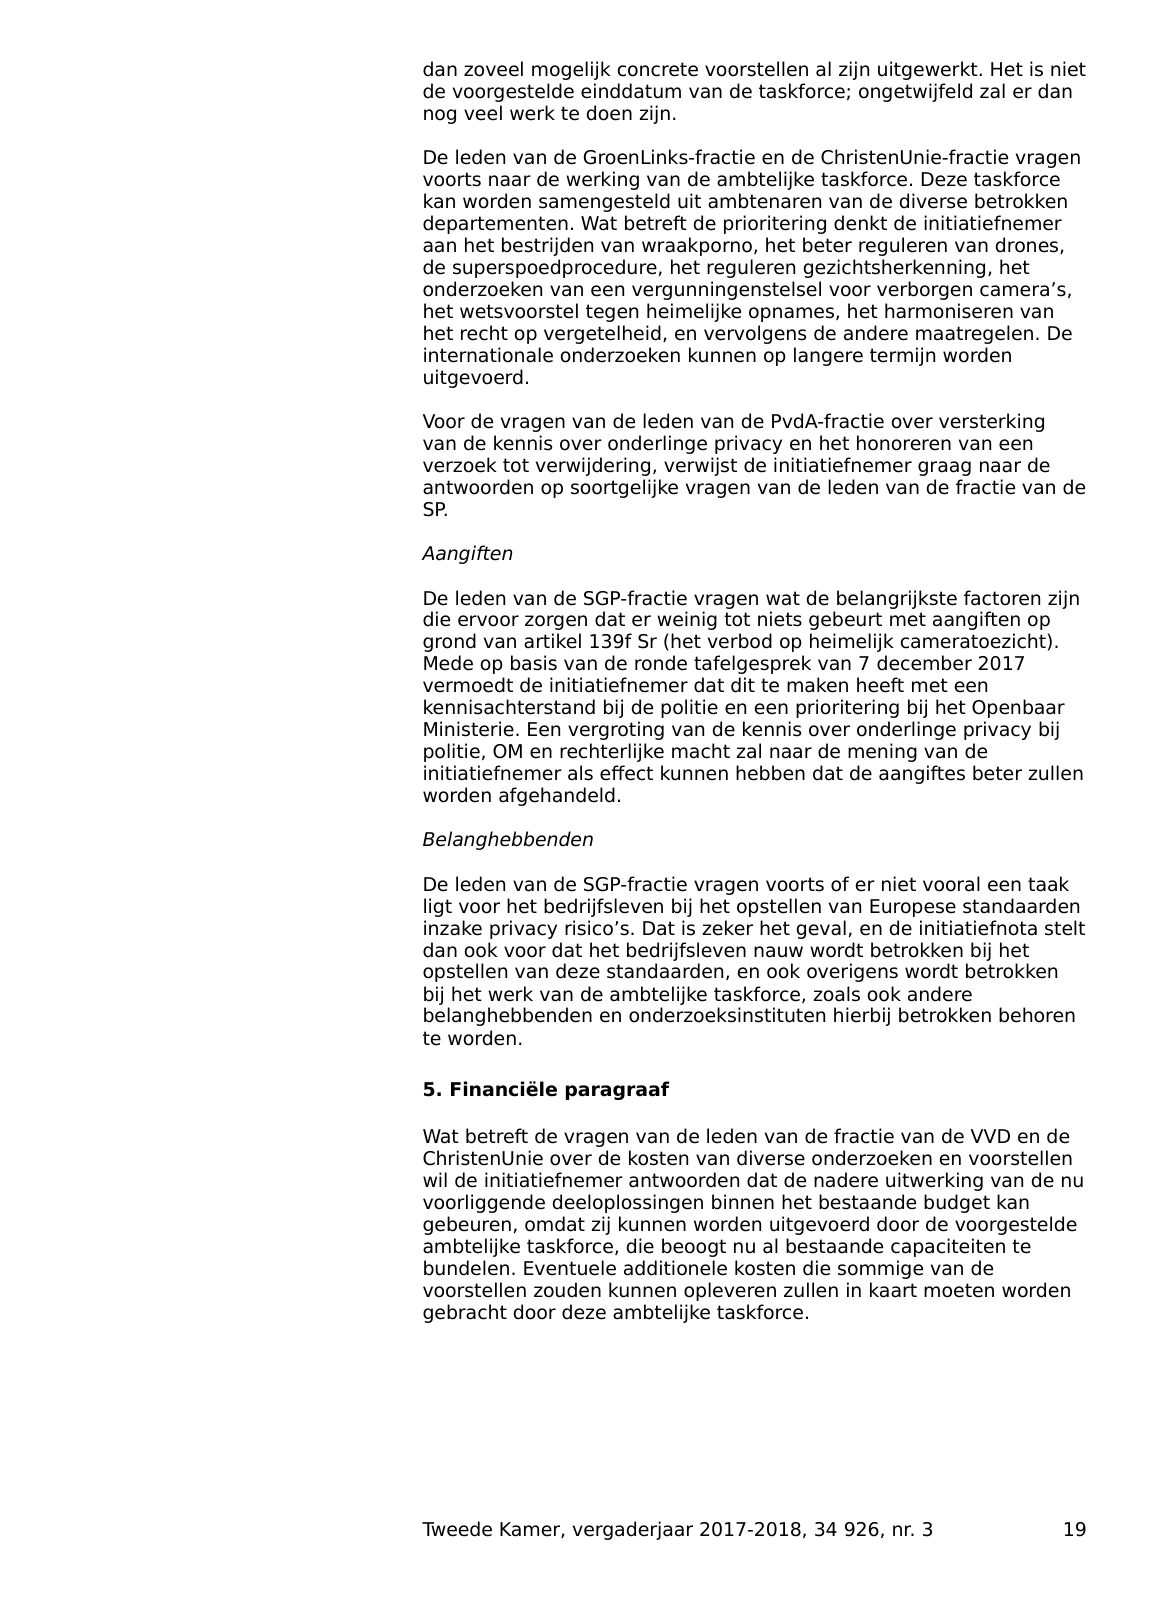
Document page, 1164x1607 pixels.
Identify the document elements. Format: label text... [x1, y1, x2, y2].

text De leden van de SGP-fractie vragen voorts of er niet vooral een taak ligt voor het bedrijfsleven bij het opstellen van Europese standaarden inzake privacy risico’s. Dat is zeker het geval, en de initiatiefnota stelt dan ook voor dat het bedrijfsleven nauw wordt betrokken bij het opstellen van deze standaarden, en ook overigens wordt betrokken bij het werk van de ambtelijke taskforce, zoals ook andere belanghebbenden en onderzoeksinstituten hierbij betrokken behoren te worden. [422, 873, 1087, 1049]
text dan zoveel mogelijk concrete voorstellen al zijn uitgewerkt. Het is niet de voorgestelde einddatum van de taskforce; ongetwijfeld zal er dan nog veel werk te doen zijn. [422, 59, 1087, 125]
subtitle Belanghebbenden [422, 829, 1087, 851]
subtitle 5. Financiële paragraaf [422, 1079, 1087, 1101]
text Voor de vragen van de leden van de PvdA-fractie over versterking van de kennis over onderlinge privacy en het honoreren van een verzoek tot verwijdering, verwijst de initiatiefnemer graag naar de antwoorden op soortgelijke vragen van de leden van de fractie van de SP. [422, 411, 1087, 521]
text De leden van de GroenLinks-fractie en de ChristenUnie-fractie vragen voorts naar de werking van de ambtelijke taskforce. Deze taskforce kan worden samengesteld uit ambtenaren van de diverse betrokken departementen. Wat betreft de prioritering denkt de initiatiefnemer aan het bestrijden van wraakporno, het beter reguleren van drones, de superspoedprocedure, het reguleren gezichtsherkenning, het onderzoeken van een vergunningenstelsel voor verborgen camera’s, het wetsvoorstel tegen heimelijke opnames, het harmoniseren van het recht op vergetelheid, en vervolgens de andere maatregelen. De internationale onderzoeken kunnen op langere termijn worden uitgevoerd. [422, 147, 1087, 389]
text Wat betreft de vragen van de leden van de fractie van de VVD en de ChristenUnie over de kosten van diverse onderzoeken en voorstellen wil de initiatiefnemer antwoorden dat de nadere uitwerking van de nu voorliggende deeloplossingen binnen het bestaande budget kan gebeuren, omdat zij kunnen worden uitgevoerd door de voorgestelde ambtelijke taskforce, die beoogt nu al bestaande capaciteiten te bundelen. Eventuele additionele kosten die sommige van de voorstellen zouden kunnen opleveren zullen in kaart moeten worden gebracht door deze ambtelijke taskforce. [422, 1126, 1087, 1324]
subtitle Aangiften [422, 543, 1087, 565]
text De leden van de SGP-fractie vragen wat de belangrijkste factoren zijn die ervoor zorgen dat er weinig tot niets gebeurt met aangiften op grond van artikel 139f Sr (het verbod op heimelijk cameratoezicht). Mede op basis van de ronde tafelgesprek van 7 december 2017 vermoedt de initiatiefnemer dat dit te maken heeft met een kennisachterstand bij de politie en een prioritering bij het Openbaar Ministerie. Een vergroting van de kennis over onderlinge privacy bij politie, OM en rechterlijke macht zal naar de mening van de initiatiefnemer als effect kunnen hebben dat de aangiftes beter zullen worden afgehandeld. [422, 587, 1087, 807]
